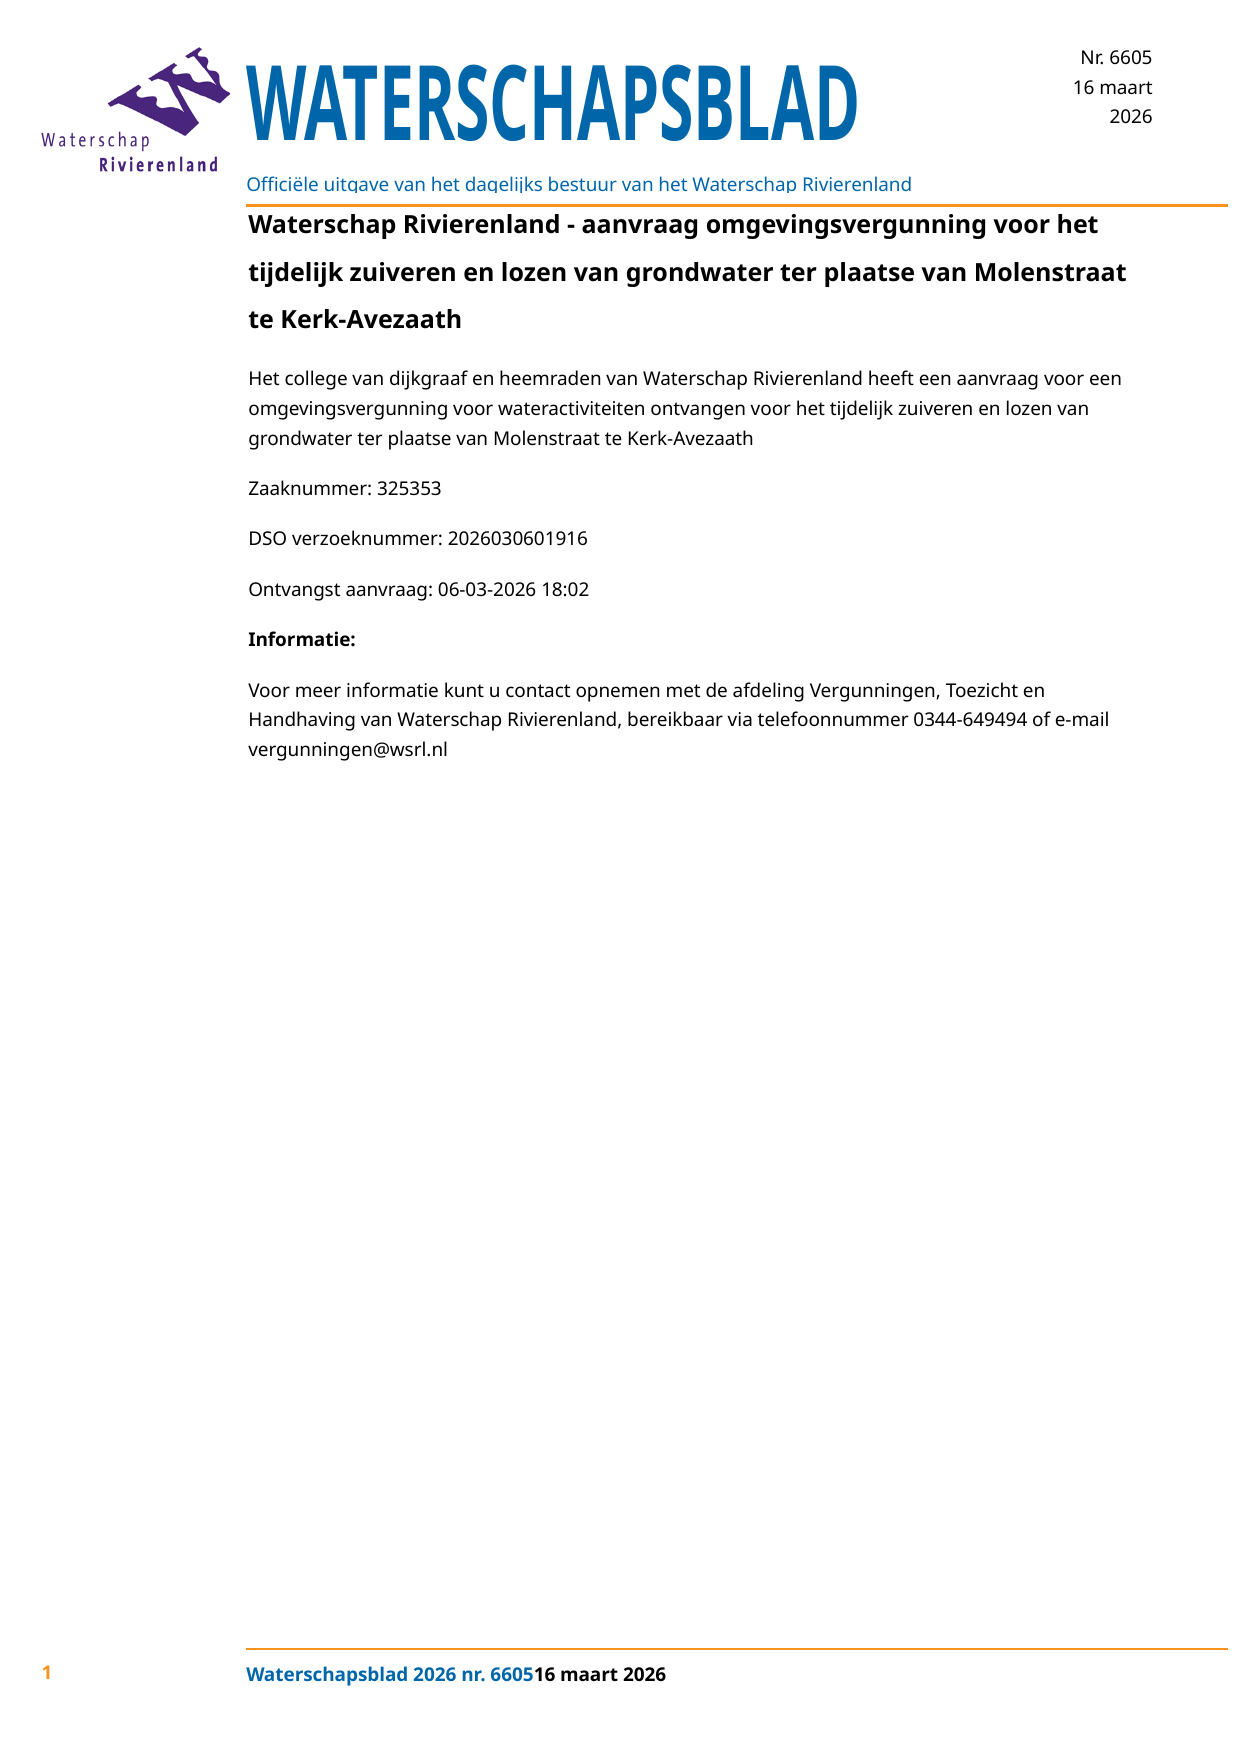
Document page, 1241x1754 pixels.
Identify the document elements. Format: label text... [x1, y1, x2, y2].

text Voor meer informatie kunt u contact opnemen met de afdeling Vergunningen, Toezicht en Handhaving van Waterschap Rivierenland, bereikbaar via telefoonnummer 0344-649494 of e-mail vergunningen@wsrl.nl [248, 677, 1152, 762]
text Informatie: [248, 626, 1152, 652]
text Zaaknummer: 325353 [248, 475, 1152, 501]
text DSO verzoeknummer: 2026030601916 [248, 526, 1152, 551]
text Waterschap Rivierenland - aanvraag omgevingsvergunning voor het tijdelijk zuiveren en lozen van grondwater ter plaatse van Molenstraat te Kerk-Avezaath [248, 207, 1152, 336]
picture [41, 47, 231, 172]
text Ontvangst aanvraag: 06-03-2026 18:02 [248, 576, 1152, 602]
text Het college van dijkgraaf en heemraden van Waterschap Rivierenland heeft een aanvraag voor een omgevingsvergunning voor wateractiviteiten ontvangen voor het tijdelijk zuiveren en lozen van grondwater ter plaatse van Molenstraat te Kerk-Avezaath [248, 366, 1152, 450]
